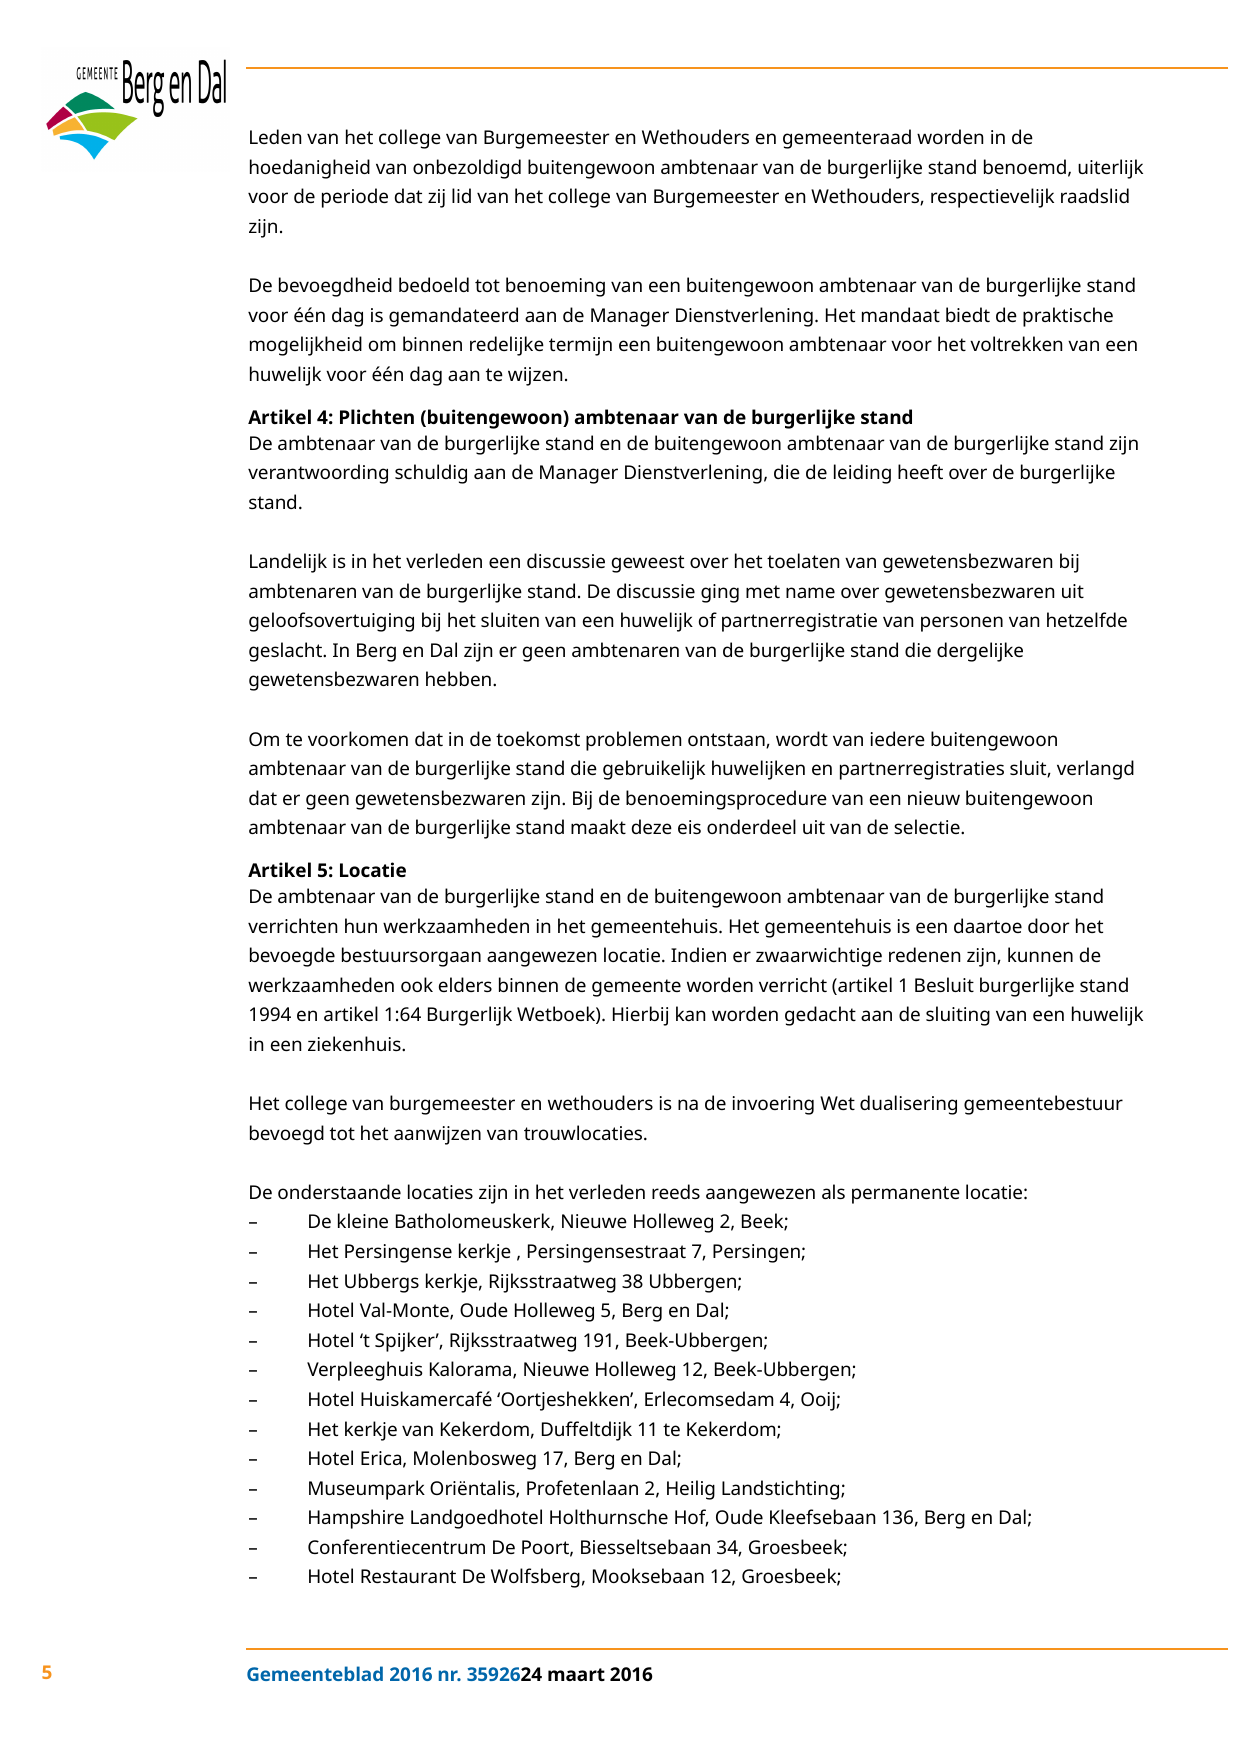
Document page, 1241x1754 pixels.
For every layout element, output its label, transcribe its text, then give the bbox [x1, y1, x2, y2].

list Het kerkje van Kekerdom, Duffeltdijk 11 te Kekerdom; [248, 1416, 1152, 1442]
list Het Ubbergs kerkje, Rijksstraatweg 38 Ubbergen; [248, 1268, 1152, 1294]
text De bevoegdheid bedoeld tot benoeming van een buitengewoon ambtenaar van de burgerlijke stand voor één dag is gemandateerd aan de Manager Dienstverlening. Het mandaat biedt de praktische mogelijkheid om binnen redelijke termijn een buitengewoon ambtenaar voor het voltrekken van een huwelijk voor één dag aan te wijzen. [248, 272, 1152, 387]
list Hotel Restaurant De Wolfsberg, Mooksebaan 12, Groesbeek; [248, 1564, 1152, 1589]
list Hampshire Landgoedhotel Holthurnsche Hof, Oude Kleefsebaan 136, Berg en Dal; [248, 1504, 1152, 1530]
picture [41, 47, 231, 172]
list Het Persingense kerkje , Persingensestraat 7, Persingen; [248, 1238, 1152, 1264]
list Conferentiecentrum De Poort, Biesseltsebaan 34, Groesbeek; [248, 1534, 1152, 1560]
text Het college van burgemeester en wethouders is na de invoering Wet dualisering gemeentebestuur bevoegd tot het aanwijzen van trouwlocaties. [248, 1090, 1152, 1146]
text Om te voorkomen dat in de toekomst problemen ontstaan, wordt van iedere buitengewoon ambtenaar van de burgerlijke stand die gebruikelijk huwelijken en partnerregistraties sluit, verlangd dat er geen gewetensbezwaren zijn. Bij de benoemingsprocedure van een nieuw buitengewoon ambtenaar van de burgerlijke stand maakt deze eis onderdeel uit van de selectie. [248, 726, 1152, 840]
text De ambtenaar van de burgerlijke stand en de buitengewoon ambtenaar van de burgerlijke stand zijn verantwoording schuldig aan de Manager Dienstverlening, die de leiding heeft over de burgerlijke stand. [248, 430, 1152, 515]
text De ambtenaar van de burgerlijke stand en de buitengewoon ambtenaar van de burgerlijke stand verrichten hun werkzaamheden in het gemeentehuis. Het gemeentehuis is een daartoe door het bevoegde bestuursorgaan aangewezen locatie. Indien er zwaarwichtige redenen zijn, kunnen de werkzaamheden ook elders binnen de gemeente worden verricht (artikel 1 Besluit burgerlijke stand 1994 en artikel 1:64 Burgerlijk Wetboek). Hierbij kan worden gedacht aan de sluiting van een huwelijk in een ziekenhuis. [248, 883, 1152, 1057]
list De kleine Batholomeuskerk, Nieuwe Holleweg 2, Beek; [248, 1209, 1152, 1234]
text De onderstaande locaties zijn in het verleden reeds aangewezen als permanente locatie: [248, 1179, 1152, 1205]
list Museumpark Oriëntalis, Profetenlaan 2, Heilig Landstichting; [248, 1475, 1152, 1501]
text Artikel 5: Locatie [248, 858, 1152, 883]
list Hotel Val-Monte, Oude Holleweg 5, Berg en Dal; [248, 1297, 1152, 1323]
text Landelijk is in het verleden een discussie geweest over het toelaten van gewetensbezwaren bij ambtenaren van de burgerlijke stand. De discussie ging met name over gewetensbezwaren uit geloofsovertuiging bij het sluiten van een huwelijk of partnerregistratie van personen van hetzelfde geslacht. In Berg en Dal zijn er geen ambtenaren van de burgerlijke stand die dergelijke gewetensbezwaren hebben. [248, 548, 1152, 692]
list Hotel Huiskamercafé ‘Oortjeshekken’, Erlecomsedam 4, Ooij; [248, 1386, 1152, 1412]
list Hotel Erica, Molenbosweg 17, Berg en Dal; [248, 1445, 1152, 1471]
text Artikel 4: Plichten (buitengewoon) ambtenaar van de burgerlijke stand [248, 404, 1152, 430]
list Hotel ‘t Spijker’, Rijksstraatweg 191, Beek-Ubbergen; [248, 1327, 1152, 1353]
list Verpleeghuis Kalorama, Nieuwe Holleweg 12, Beek-Ubbergen; [248, 1357, 1152, 1382]
text Leden van het college van Burgemeester en Wethouders en gemeenteraad worden in de hoedanigheid van onbezoldigd buitengewoon ambtenaar van de burgerlijke stand benoemd, uiterlijk voor de periode dat zij lid van het college van Burgemeester en Wethouders, respectievelijk raadslid zijn. [248, 124, 1152, 239]
